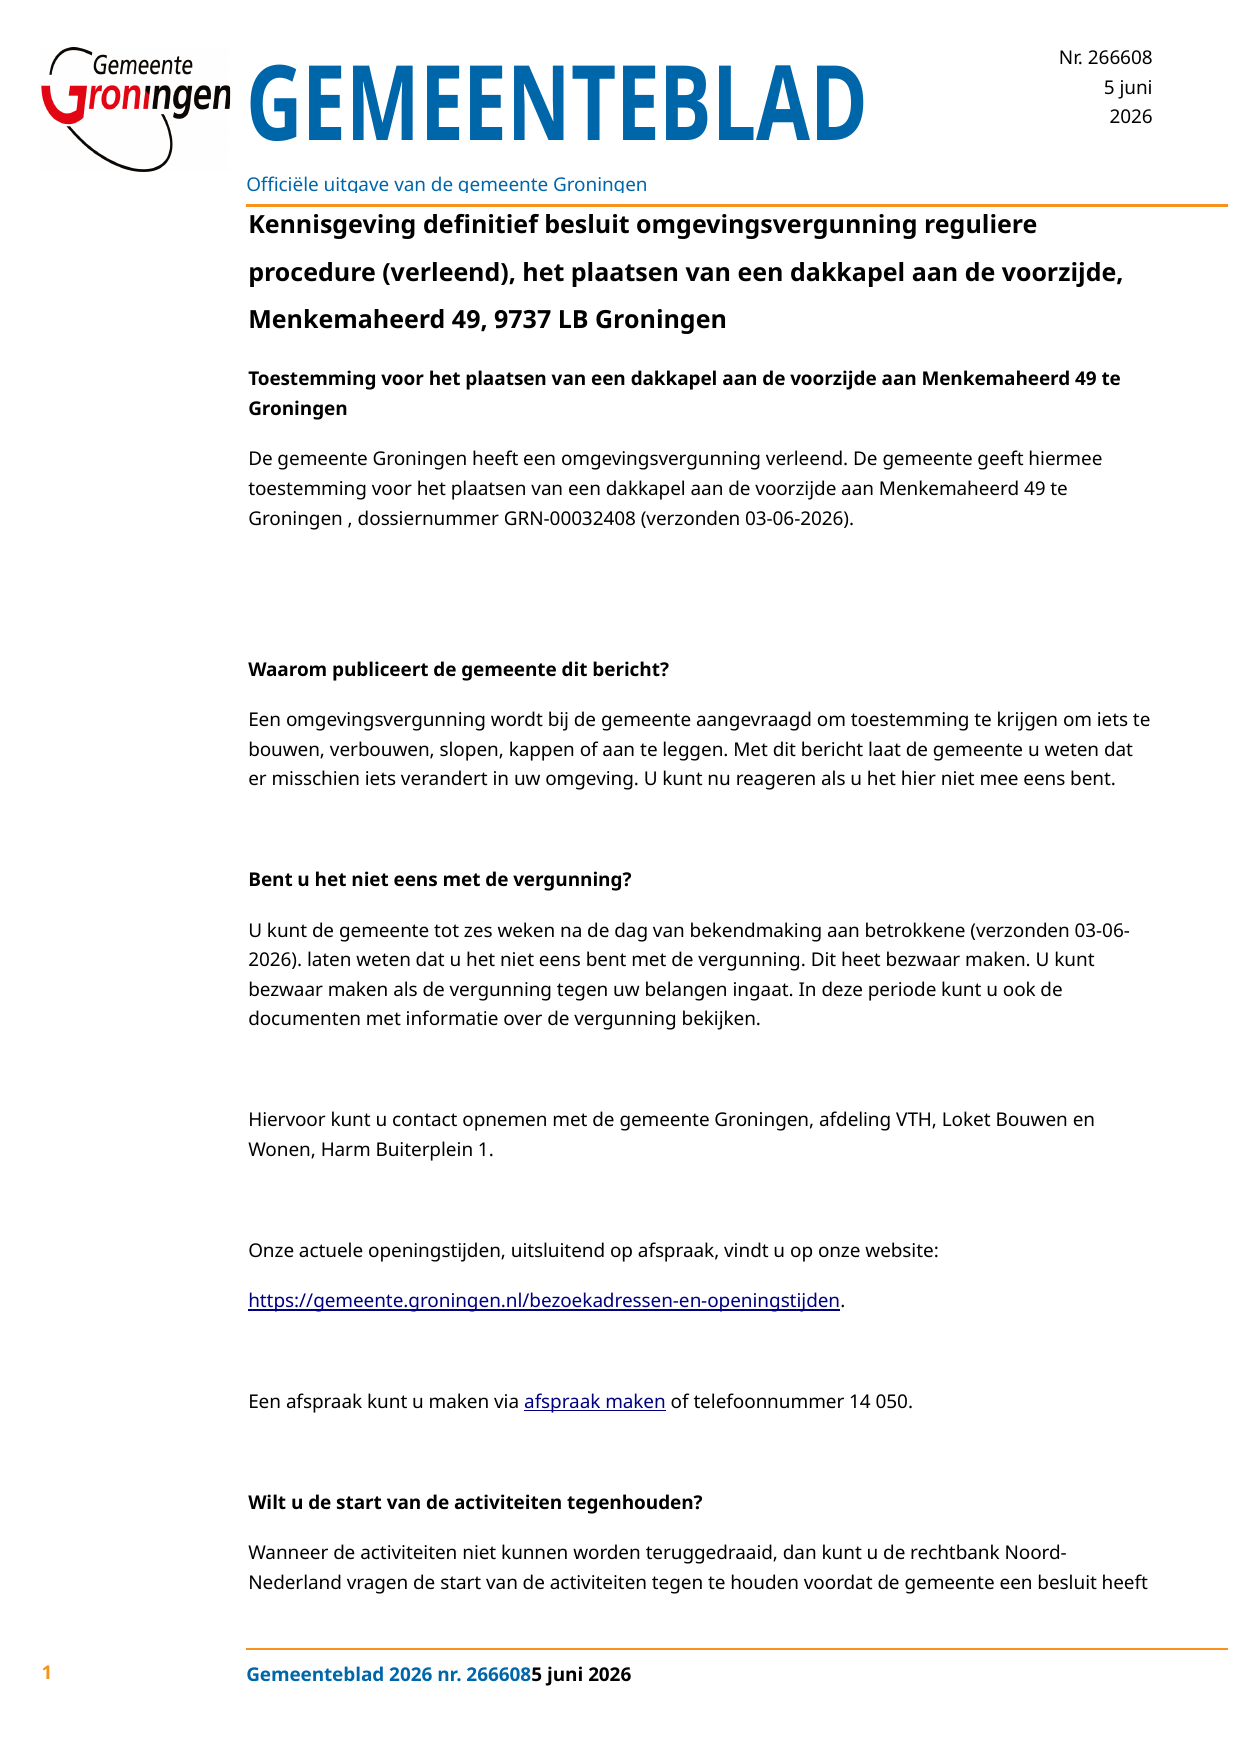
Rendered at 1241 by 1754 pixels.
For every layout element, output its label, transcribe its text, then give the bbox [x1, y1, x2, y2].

picture [41, 47, 231, 172]
text U kunt de gemeente tot zes weken na de dag van bekendmaking aan betrokkene (verzonden 03-06-2026). laten weten dat u het niet eens bent met de vergunning. Dit heet bezwaar maken. U kunt bezwaar maken als de vergunning tegen uw belangen ingaat. In deze periode kunt u ook de documenten met informatie over de vergunning bekijken. [248, 917, 1152, 1031]
text Wanneer de activiteiten niet kunnen worden teruggedraaid, dan kunt u de rechtbank Noord-Nederland vragen de start van de activiteiten tegen te houden voordat de gemeente een besluit heeft [248, 1539, 1152, 1594]
text Waarom publiceert de gemeente dit bericht? [248, 656, 1152, 682]
text Toestemming voor het plaatsen van een dakkapel aan de voorzijde aan Menkemaheerd 49 te Groningen [248, 366, 1152, 421]
text Onze actuele openingstijden, uitsluitend op afspraak, vindt u op onze website: [248, 1237, 1152, 1262]
text https://gemeente.groningen.nl/bezoekadressen-en-openingstijden. [248, 1287, 1152, 1313]
text Wilt u de start van de activiteiten tegenhouden? [248, 1489, 1152, 1514]
text Kennisgeving definitief besluit omgevingsvergunning reguliere procedure (verleend), het plaatsen van een dakkapel aan de voorzijde, Menkemaheerd 49, 9737 LB Groningen [248, 207, 1152, 336]
text De gemeente Groningen heeft een omgevingsvergunning verleend. De gemeente geeft hiermee toestemming voor het plaatsen van een dakkapel aan de voorzijde aan Menkemaheerd 49 te Groningen , dossiernummer GRN-00032408 (verzonden 03-06-2026). [248, 446, 1152, 530]
text Een afspraak kunt u maken via afspraak maken of telefoonnummer 14 050. [248, 1388, 1152, 1414]
text Hiervoor kunt u contact opnemen met de gemeente Groningen, afdeling VTH, Loket Bouwen en Wonen, Harm Buiterplein 1. [248, 1106, 1152, 1162]
text Een omgevingsvergunning wordt bij de gemeente aangevraagd om toestemming te krijgen om iets te bouwen, verbouwen, slopen, kappen of aan te leggen. Met dit bericht laat de gemeente u weten dat er misschien iets verandert in uw omgeving. U kunt nu reageren als u het hier niet mee eens bent. [248, 706, 1152, 791]
text Bent u het niet eens met de vergunning? [248, 866, 1152, 892]
